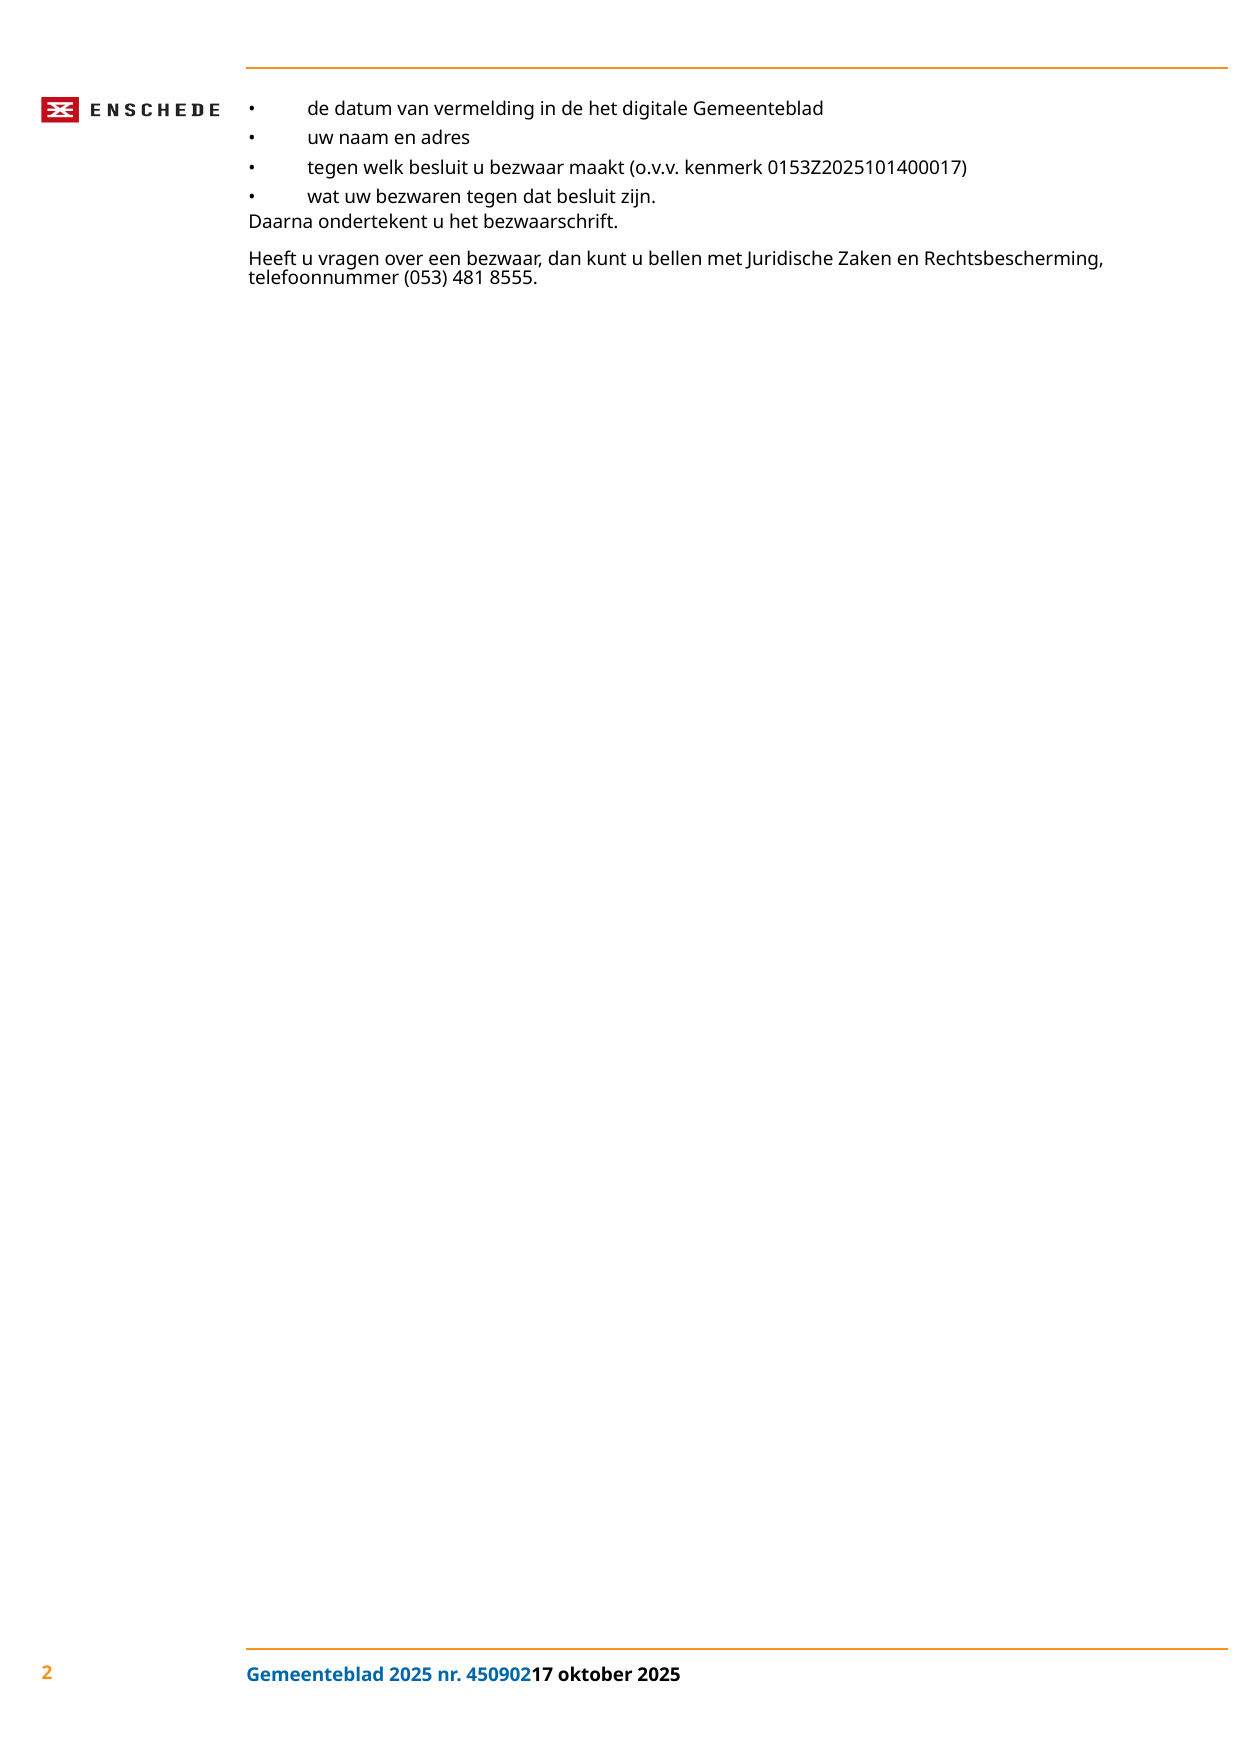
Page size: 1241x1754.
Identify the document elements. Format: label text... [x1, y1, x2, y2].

list de datum van vermelding in de het digitale Gemeenteblad [248, 95, 1152, 121]
text Daarna ondertekent u het bezwaarschrift. [248, 213, 1152, 232]
picture [41, 47, 231, 172]
list uw naam en adres [248, 124, 1152, 150]
list tegen welk besluit u bezwaar maakt (o.v.v. kenmerk 0153Z2025101400017) [248, 154, 1152, 180]
text Heeft u vragen over een bezwaar, dan kunt u bellen met Juridische Zaken en Rechtsbescherming, telefoonnummer (053) 481 8555. [248, 250, 1152, 289]
list wat uw bezwaren tegen dat besluit zijn. [248, 183, 1152, 209]
